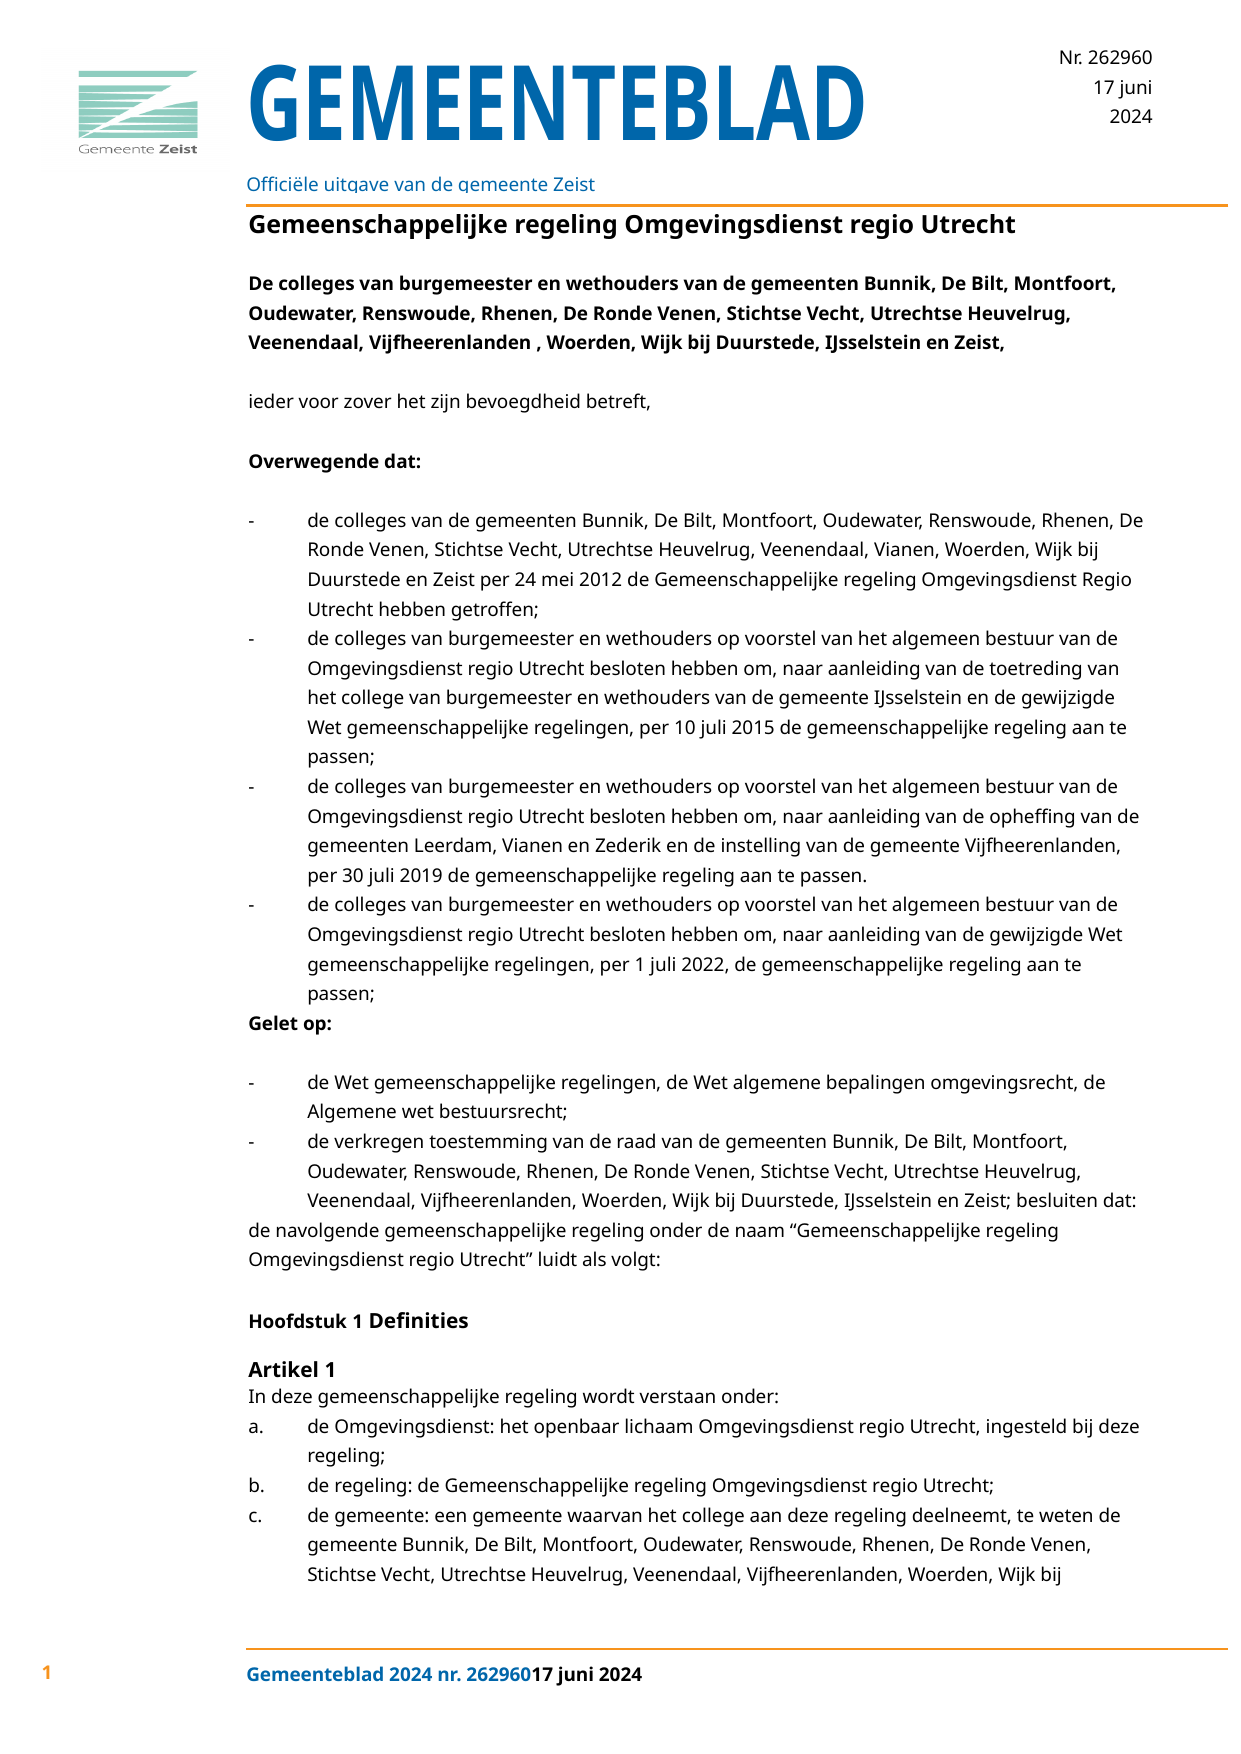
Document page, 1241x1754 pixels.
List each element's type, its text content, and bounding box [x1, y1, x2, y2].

text Gelet op: [248, 1010, 1152, 1036]
list de colleges van burgemeester en wethouders op voorstel van het algemeen bestuur van de Omgevingsdienst regio Utrecht besloten hebben om, naar aanleiding van de gewijzigde Wet gemeenschappelijke regelingen, per 1 juli 2022, de gemeenschappelijke regeling aan te passen; [248, 892, 1152, 1006]
list de colleges van de gemeenten Bunnik, De Bilt, Montfoort, Oudewater, Renswoude, Rhenen, De Ronde Venen, Stichtse Vecht, Utrechtse Heuvelrug, Veenendaal, Vianen, Woerden, Wijk bij Duurstede en Zeist per 24 mei 2012 de Gemeenschappelijke regeling Omgevingsdienst Regio Utrecht hebben getroffen; [248, 507, 1152, 621]
text Artikel 1 [248, 1355, 1152, 1383]
list de verkregen toestemming van de raad van de gemeenten Bunnik, De Bilt, Montfoort, Oudewater, Renswoude, Rhenen, De Ronde Venen, Stichtse Vecht, Utrechtse Heuvelrug, Veenendaal, Vijfheerenlanden, Woerden, Wijk bij Duurstede, IJsselstein en Zeist; besluiten dat: [248, 1128, 1152, 1213]
text Gemeenschappelijke regeling Omgevingsdienst regio Utrecht [248, 207, 1152, 241]
list de regeling: de Gemeenschappelijke regeling Omgevingsdienst regio Utrecht; [248, 1472, 1152, 1498]
list de Wet gemeenschappelijke regelingen, de Wet algemene bepalingen omgevingsrecht, de Algemene wet bestuursrecht; [248, 1069, 1152, 1124]
text Overwegende dat: [248, 448, 1152, 473]
list de gemeente: een gemeente waarvan het college aan deze regeling deelneemt, te weten de gemeente Bunnik, De Bilt, Montfoort, Oudewater, Renswoude, Rhenen, De Ronde Venen, Stichtse Vecht, Utrechtse Heuvelrug, Veenendaal, Vijfheerenlanden, Woerden, Wijk bij [248, 1502, 1152, 1587]
text Hoofdstuk 1 Definities [248, 1306, 1152, 1334]
text ieder voor zover het zijn bevoegdheid betreft, [248, 389, 1152, 414]
list de colleges van burgemeester en wethouders op voorstel van het algemeen bestuur van de Omgevingsdienst regio Utrecht besloten hebben om, naar aanleiding van de toetreding van het college van burgemeester en wethouders van de gemeente IJsselstein en de gewijzigde Wet gemeenschappelijke regelingen, per 10 juli 2015 de gemeenschappelijke regeling aan te passen; [248, 625, 1152, 769]
picture [41, 47, 231, 172]
text In deze gemeenschappelijke regeling wordt verstaan onder: [248, 1383, 1152, 1409]
list de Omgevingsdienst: het openbaar lichaam Omgevingsdienst regio Utrecht, ingesteld bij deze regeling; [248, 1413, 1152, 1468]
text De colleges van burgemeester en wethouders van de gemeenten Bunnik, De Bilt, Montfoort, Oudewater, Renswoude, Rhenen, De Ronde Venen, Stichtse Vecht, Utrechtse Heuvelrug, Veenendaal, Vijfheerenlanden , Woerden, Wijk bij Duurstede, IJsselstein en Zeist, [248, 270, 1152, 355]
text de navolgende gemeenschappelijke regeling onder de naam “Gemeenschappelijke regeling Omgevingsdienst regio Utrecht” luidt als volgt: [248, 1217, 1152, 1272]
list de colleges van burgemeester en wethouders op voorstel van het algemeen bestuur van de Omgevingsdienst regio Utrecht besloten hebben om, naar aanleiding van de opheffing van de gemeenten Leerdam, Vianen en Zederik en de instelling van de gemeente Vijfheerenlanden, per 30 juli 2019 de gemeenschappelijke regeling aan te passen. [248, 773, 1152, 888]
